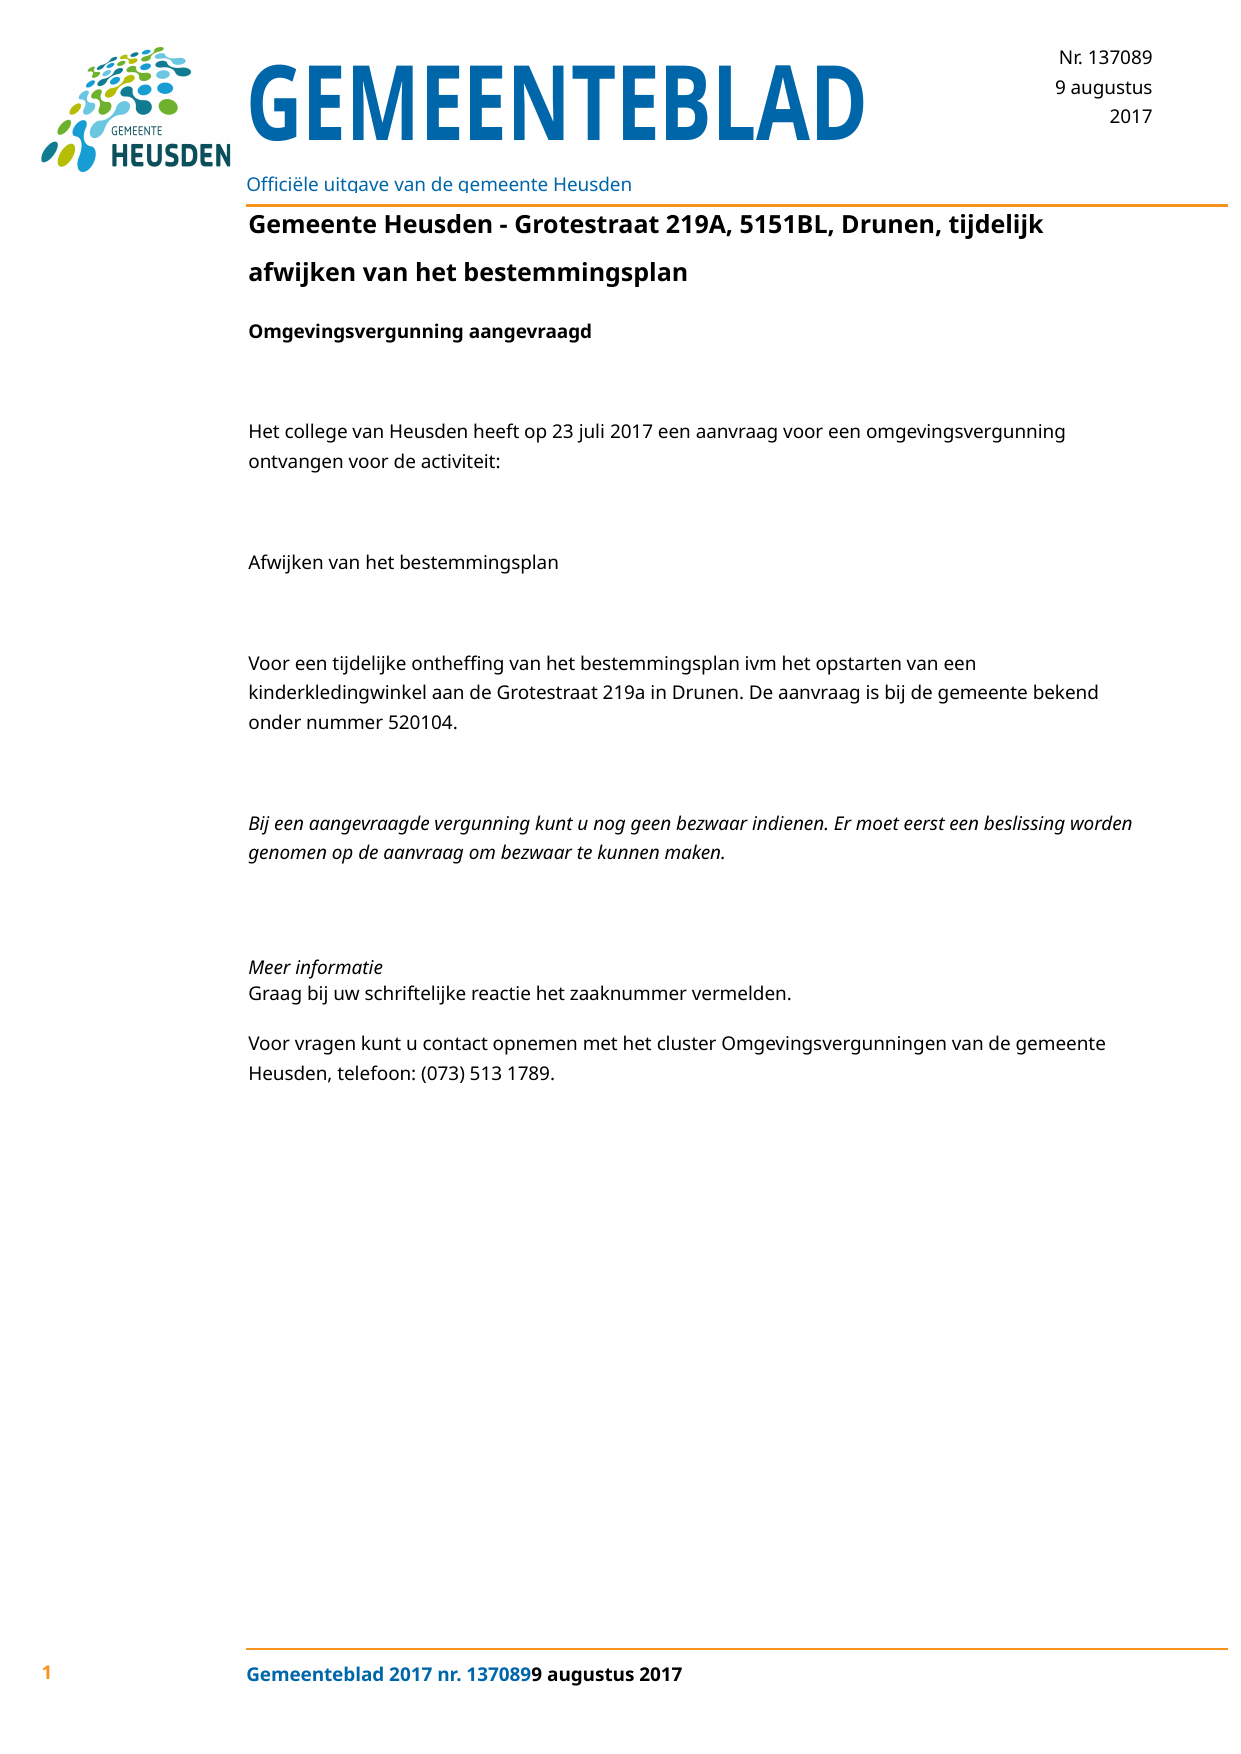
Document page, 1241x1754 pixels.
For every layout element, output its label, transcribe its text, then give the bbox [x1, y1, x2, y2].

text Bij een aangevraagde vergunning kunt u nog geen bezwaar indienen. Er moet eerst een beslissing worden genomen op de aanvraag om bezwaar te kunnen maken. [248, 810, 1152, 865]
text Het college van Heusden heeft op 23 juli 2017 een aanvraag voor een omgevingsvergunning ontvangen voor de activiteit: [248, 419, 1152, 474]
text Afwijken van het bestemmingsplan [248, 549, 1152, 575]
text Omgevingsvergunning aangevraagd [248, 318, 1152, 344]
picture [41, 47, 231, 172]
text Gemeente Heusden - Grotestraat 219A, 5151BL, Drunen, tijdelijk afwijken van het bestemmingsplan [248, 207, 1152, 288]
text Voor een tijdelijke ontheffing van het bestemmingsplan ivm het opstarten van een kinderkledingwinkel aan de Grotestraat 219a in Drunen. De aanvraag is bij de gemeente bekend onder nummer 520104. [248, 650, 1152, 735]
text Meer informatie [248, 954, 1152, 980]
text Graag bij uw schriftelijke reactie het zaaknummer vermelden. [248, 980, 1152, 1005]
text Voor vragen kunt u contact opnemen met het cluster Omgevingsvergunningen van de gemeente Heusden, telefoon: (073) 513 1789. [248, 1030, 1152, 1085]
